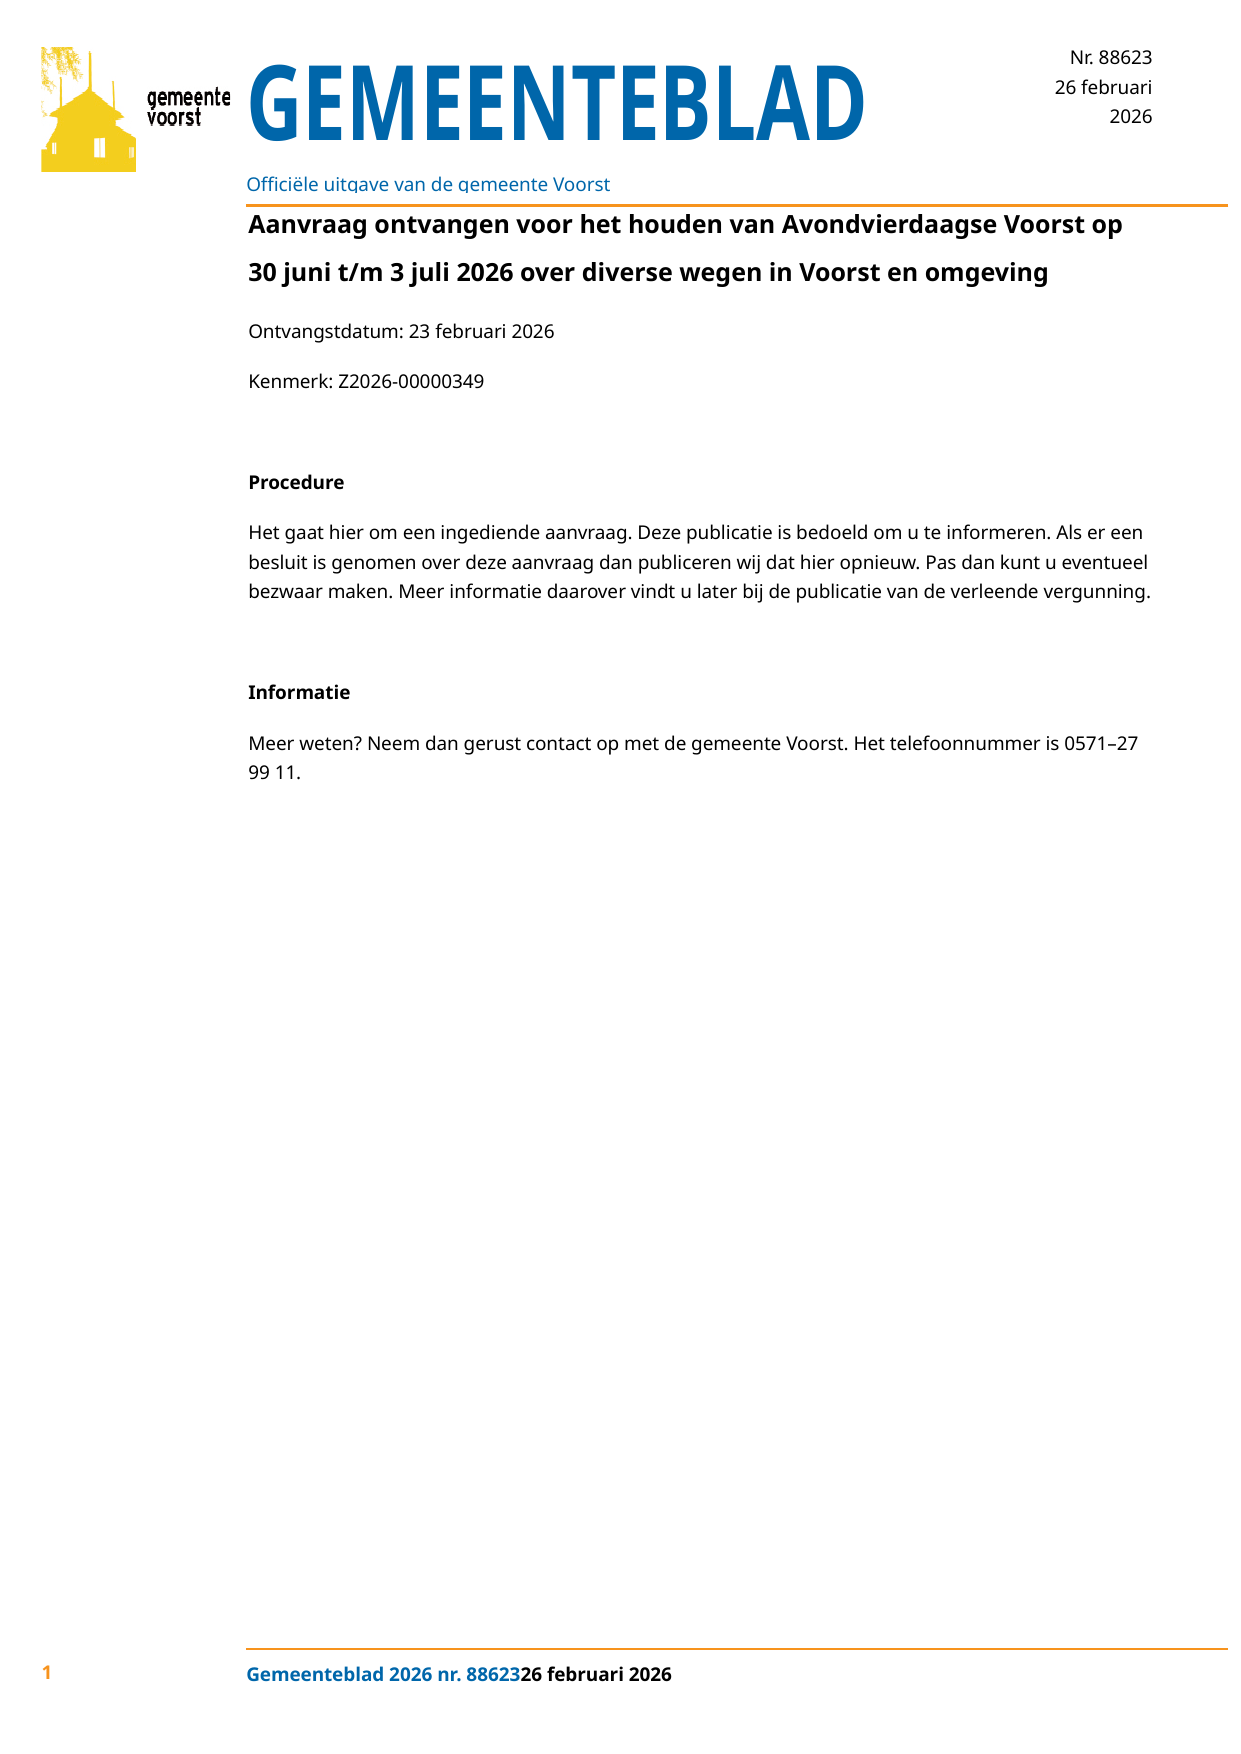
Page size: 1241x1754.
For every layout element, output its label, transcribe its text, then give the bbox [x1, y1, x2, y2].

text Informatie [248, 679, 1152, 705]
text Ontvangstdatum: 23 februari 2026 [248, 318, 1152, 344]
text Procedure [248, 469, 1152, 495]
text Meer weten? Neem dan gerust contact op met de gemeente Voorst. Het telefoonnummer is 0571–27 99 11. [248, 730, 1152, 785]
text Het gaat hier om een ingediende aanvraag. Deze publicatie is bedoeld om u te informeren. Als er een besluit is genomen over deze aanvraag dan publiceren wij dat hier opnieuw. Pas dan kunt u eventueel bezwaar maken. Meer informatie daarover vindt u later bij de publicatie van de verleende vergunning. [248, 519, 1152, 604]
text Aanvraag ontvangen voor het houden van Avondvierdaagse Voorst op 30 juni t/m 3 juli 2026 over diverse wegen in Voorst en omgeving [248, 207, 1152, 288]
text Kenmerk: Z2026-00000349 [248, 368, 1152, 394]
picture [41, 47, 231, 172]
